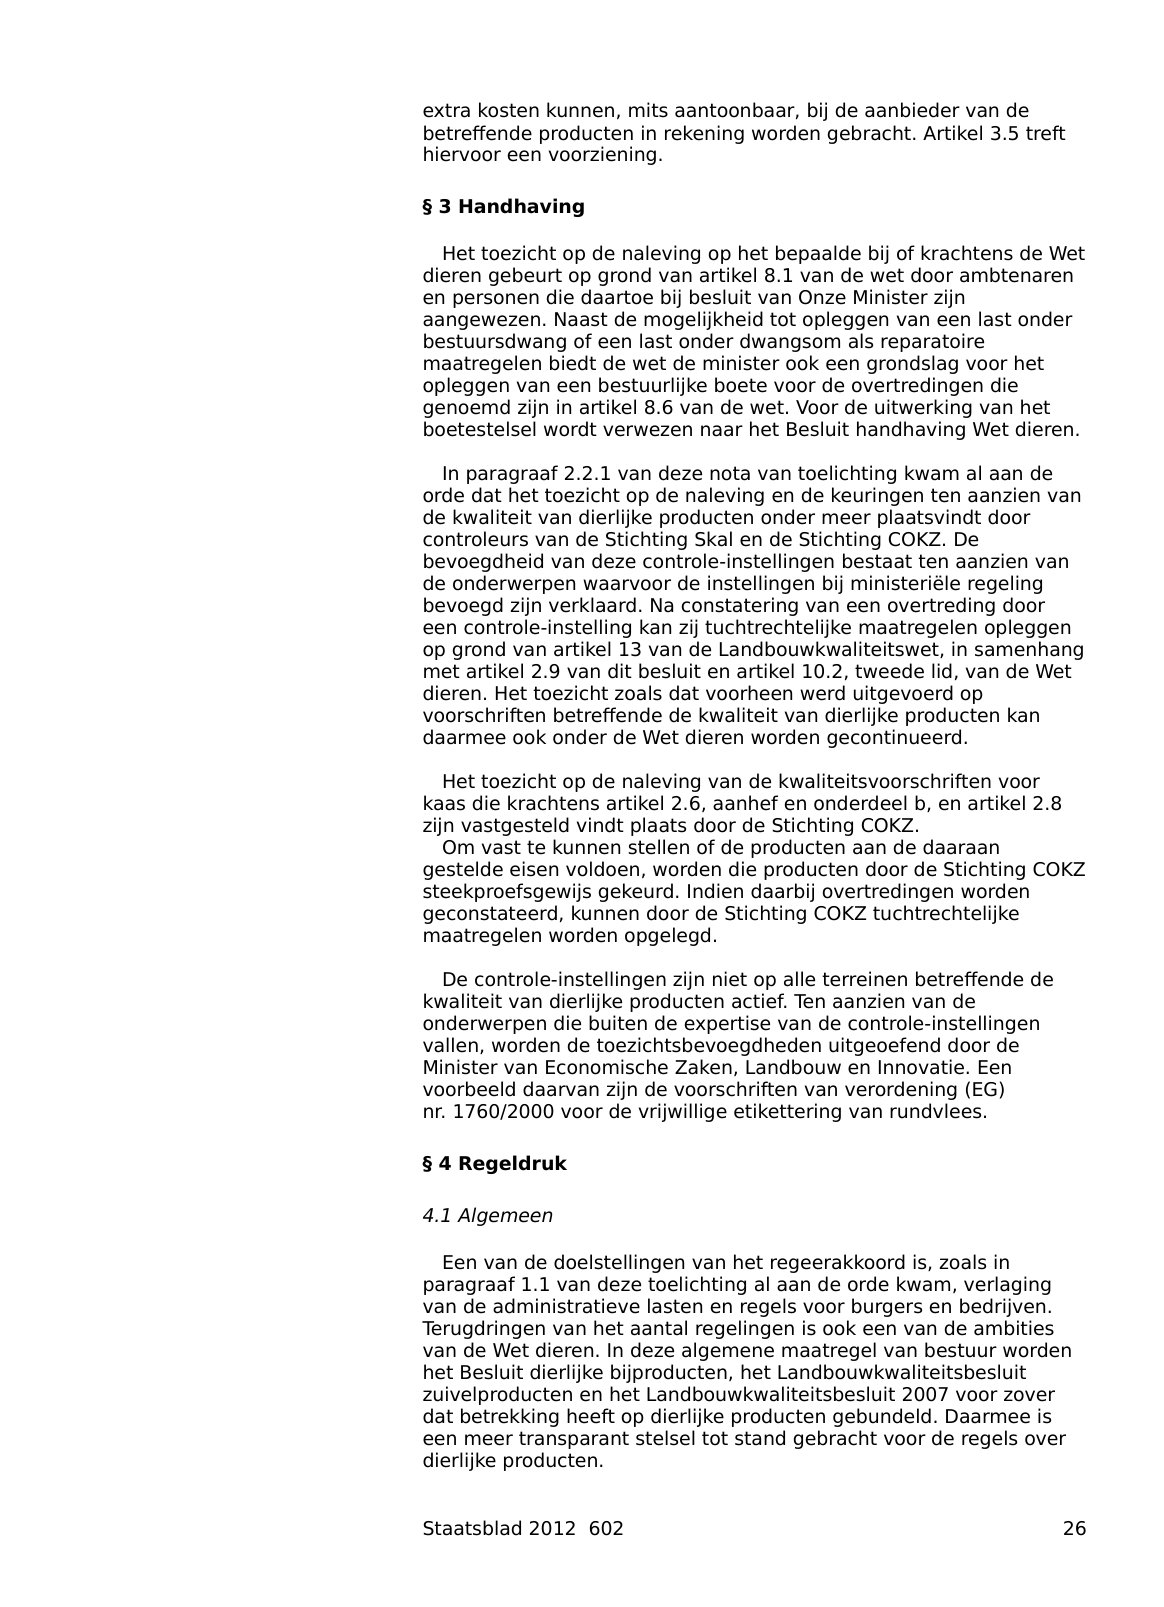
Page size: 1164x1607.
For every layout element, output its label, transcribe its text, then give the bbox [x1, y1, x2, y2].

text De controle-instellingen zijn niet op alle terreinen betreffende de kwaliteit van dierlijke producten actief. Ten aanzien van de onderwerpen die buiten de expertise van de controle-instellingen vallen, worden de toezichtsbevoegdheden uitgeoefend door de Minister van Economische Zaken, Landbouw en Innovatie. Een voorbeeld daarvan zijn de voorschriften van verordening (EG) nr. 1760/2000 voor de vrijwillige etikettering van rundvlees. [422, 969, 1087, 1123]
subtitle 4.1 Algemeen [422, 1205, 1087, 1227]
text Een van de doelstellingen van het regeerakkoord is, zoals in paragraaf 1.1 van deze toelichting al aan de orde kwam, verlaging van de administratieve lasten en regels voor burgers en bedrijven. Terugdringen van het aantal regelingen is ook een van de ambities van de Wet dieren. In deze algemene maatregel van bestuur worden het Besluit dierlijke bijproducten, het Landbouwkwaliteitsbesluit zuivelproducten en het Landbouwkwaliteitsbesluit 2007 voor zover dat betrekking heeft op dierlijke producten gebundeld. Daarmee is een meer transparant stelsel tot stand gebracht voor de regels over dierlijke producten. [422, 1252, 1087, 1472]
text In paragraaf 2.2.1 van deze nota van toelichting kwam al aan de orde dat het toezicht op de naleving en de keuringen ten aanzien van de kwaliteit van dierlijke producten onder meer plaatsvindt door controleurs van de Stichting Skal en de Stichting COKZ. De bevoegdheid van deze controle-instellingen bestaat ten aanzien van de onderwerpen waarvoor de instellingen bij ministeriële regeling bevoegd zijn verklaard. Na constatering van een overtreding door een controle-instelling kan zij tuchtrechtelijke maatregelen opleggen op grond van artikel 13 van de Landbouwkwaliteitswet, in samenhang met artikel 2.9 van dit besluit en artikel 10.2, tweede lid, van de Wet dieren. Het toezicht zoals dat voorheen werd uitgevoerd op voorschriften betreffende de kwaliteit van dierlijke producten kan daarmee ook onder de Wet dieren worden gecontinueerd. [422, 463, 1087, 749]
text extra kosten kunnen, mits aantoonbaar, bij de aanbieder van de betreffende producten in rekening worden gebracht. Artikel 3.5 treft hiervoor een voorziening. [422, 100, 1087, 166]
text Het toezicht op de naleving van de kwaliteitsvoorschriften voor kaas die krachtens artikel 2.6, aanhef en onderdeel b, en artikel 2.8 zijn vastgesteld vindt plaats door de Stichting COKZ. [422, 771, 1087, 837]
subtitle § 3 Handhaving [422, 196, 1087, 218]
text Het toezicht op de naleving op het bepaalde bij of krachtens de Wet dieren gebeurt op grond van artikel 8.1 van de wet door ambtenaren en personen die daartoe bij besluit van Onze Minister zijn aangewezen. Naast de mogelijkheid tot opleggen van een last onder bestuursdwang of een last onder dwangsom als reparatoire maatregelen biedt de wet de minister ook een grondslag voor het opleggen van een bestuurlijke boete voor de overtredingen die genoemd zijn in artikel 8.6 van de wet. Voor de uitwerking van het boetestelsel wordt verwezen naar het Besluit handhaving Wet dieren. [422, 243, 1087, 441]
text Om vast te kunnen stellen of de producten aan de daaraan gestelde eisen voldoen, worden die producten door de Stichting COKZ steekproefsgewijs gekeurd. Indien daarbij overtredingen worden geconstateerd, kunnen door de Stichting COKZ tuchtrechtelijke maatregelen worden opgelegd. [422, 837, 1087, 947]
subtitle § 4 Regeldruk [422, 1153, 1087, 1175]
